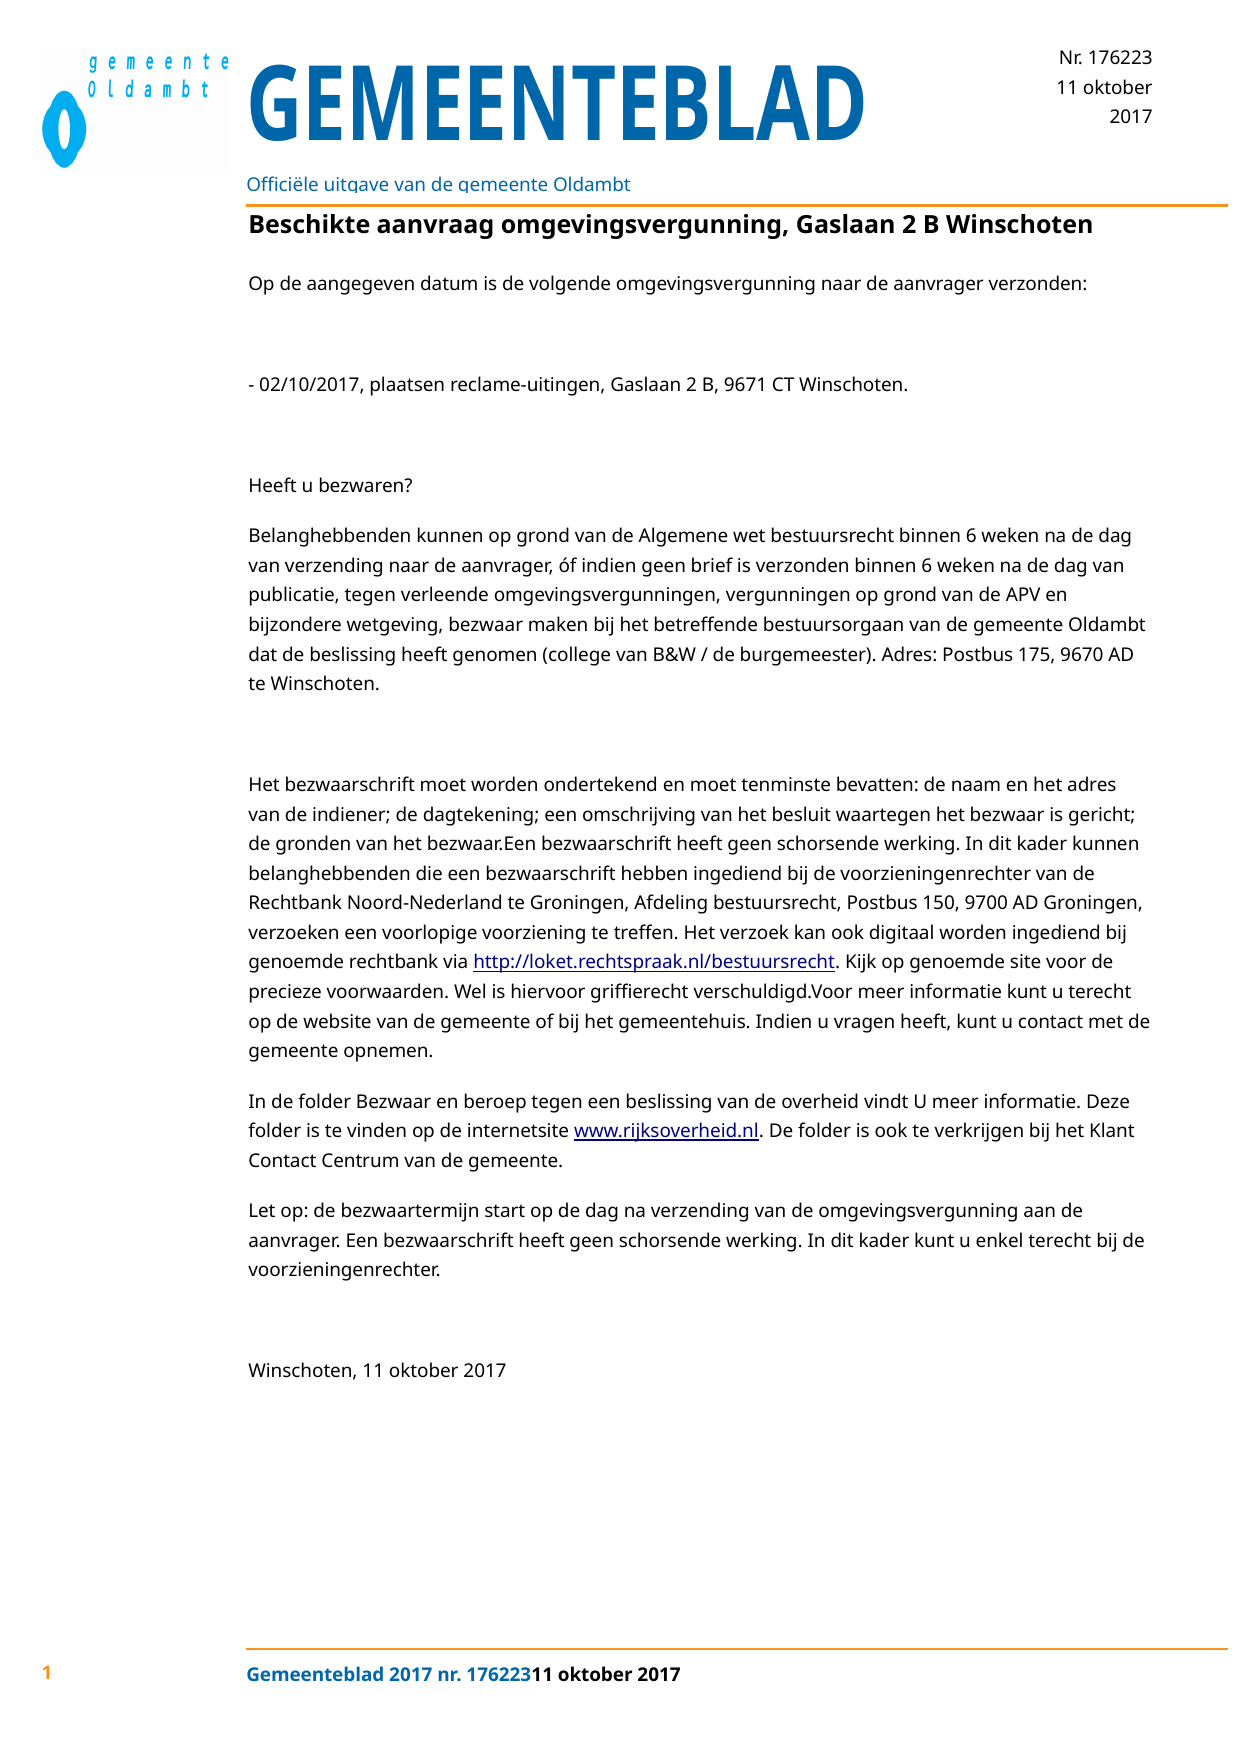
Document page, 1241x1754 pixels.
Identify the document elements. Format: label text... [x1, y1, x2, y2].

text Heeft u bezwaren? [248, 472, 1152, 498]
text Beschikte aanvraag omgevingsvergunning, Gaslaan 2 B Winschoten [248, 207, 1152, 241]
text - 02/10/2017, plaatsen reclame-uitingen, Gaslaan 2 B, 9671 CT Winschoten. [248, 371, 1152, 397]
text Let op: de bezwaartermijn start op de dag na verzending van de omgevingsvergunning aan de aanvrager. Een bezwaarschrift heeft geen schorsende werking. In dit kader kunt u enkel terecht bij de voorzieningenrechter. [248, 1197, 1152, 1282]
text Belanghebbenden kunnen op grond van de Algemene wet bestuursrecht binnen 6 weken na de dag van verzending naar de aanvrager, óf indien geen brief is verzonden binnen 6 weken na de dag van publicatie, tegen verleende omgevingsvergunningen, vergunningen op grond van de APV en bijzondere wetgeving, bezwaar maken bij het betreffende bestuursorgaan van de gemeente Oldambt dat de beslissing heeft genomen (college van B&W / de burgemeester). Adres: Postbus 175, 9670 AD te Winschoten. [248, 522, 1152, 696]
text In de folder Bezwaar en beroep tegen een beslissing van de overheid vindt U meer informatie. Deze folder is te vinden op de internetsite www.rijksoverheid.nl. De folder is ook te verkrijgen bij het Klant Contact Centrum van de gemeente. [248, 1088, 1152, 1173]
picture [41, 47, 231, 172]
text Het bezwaarschrift moet worden ondertekend en moet tenminste bevatten: de naam en het adres van de indiener; de dagtekening; een omschrijving van het besluit waartegen het bezwaar is gericht; de gronden van het bezwaar.Een bezwaarschrift heeft geen schorsende werking. In dit kader kunnen belanghebbenden die een bezwaarschrift hebben ingediend bij de voorzieningenrechter van de Rechtbank Noord-Nederland te Groningen, Afdeling bestuursrecht, Postbus 150, 9700 AD Groningen, verzoeken een voorlopige voorziening te treffen. Het verzoek kan ook digitaal worden ingediend bij genoemde rechtbank via http://loket.rechtspraak.nl/bestuursrecht. Kijk op genoemde site voor de precieze voorwaarden. Wel is hiervoor griffierecht verschuldigd.Voor meer informatie kunt u terecht op de website van de gemeente of bij het gemeentehuis. Indien u vragen heeft, kunt u contact met de gemeente opnemen. [248, 771, 1152, 1063]
text Winschoten, 11 oktober 2017 [248, 1357, 1152, 1383]
text Op de aangegeven datum is de volgende omgevingsvergunning naar de aanvrager verzonden: [248, 270, 1152, 296]
